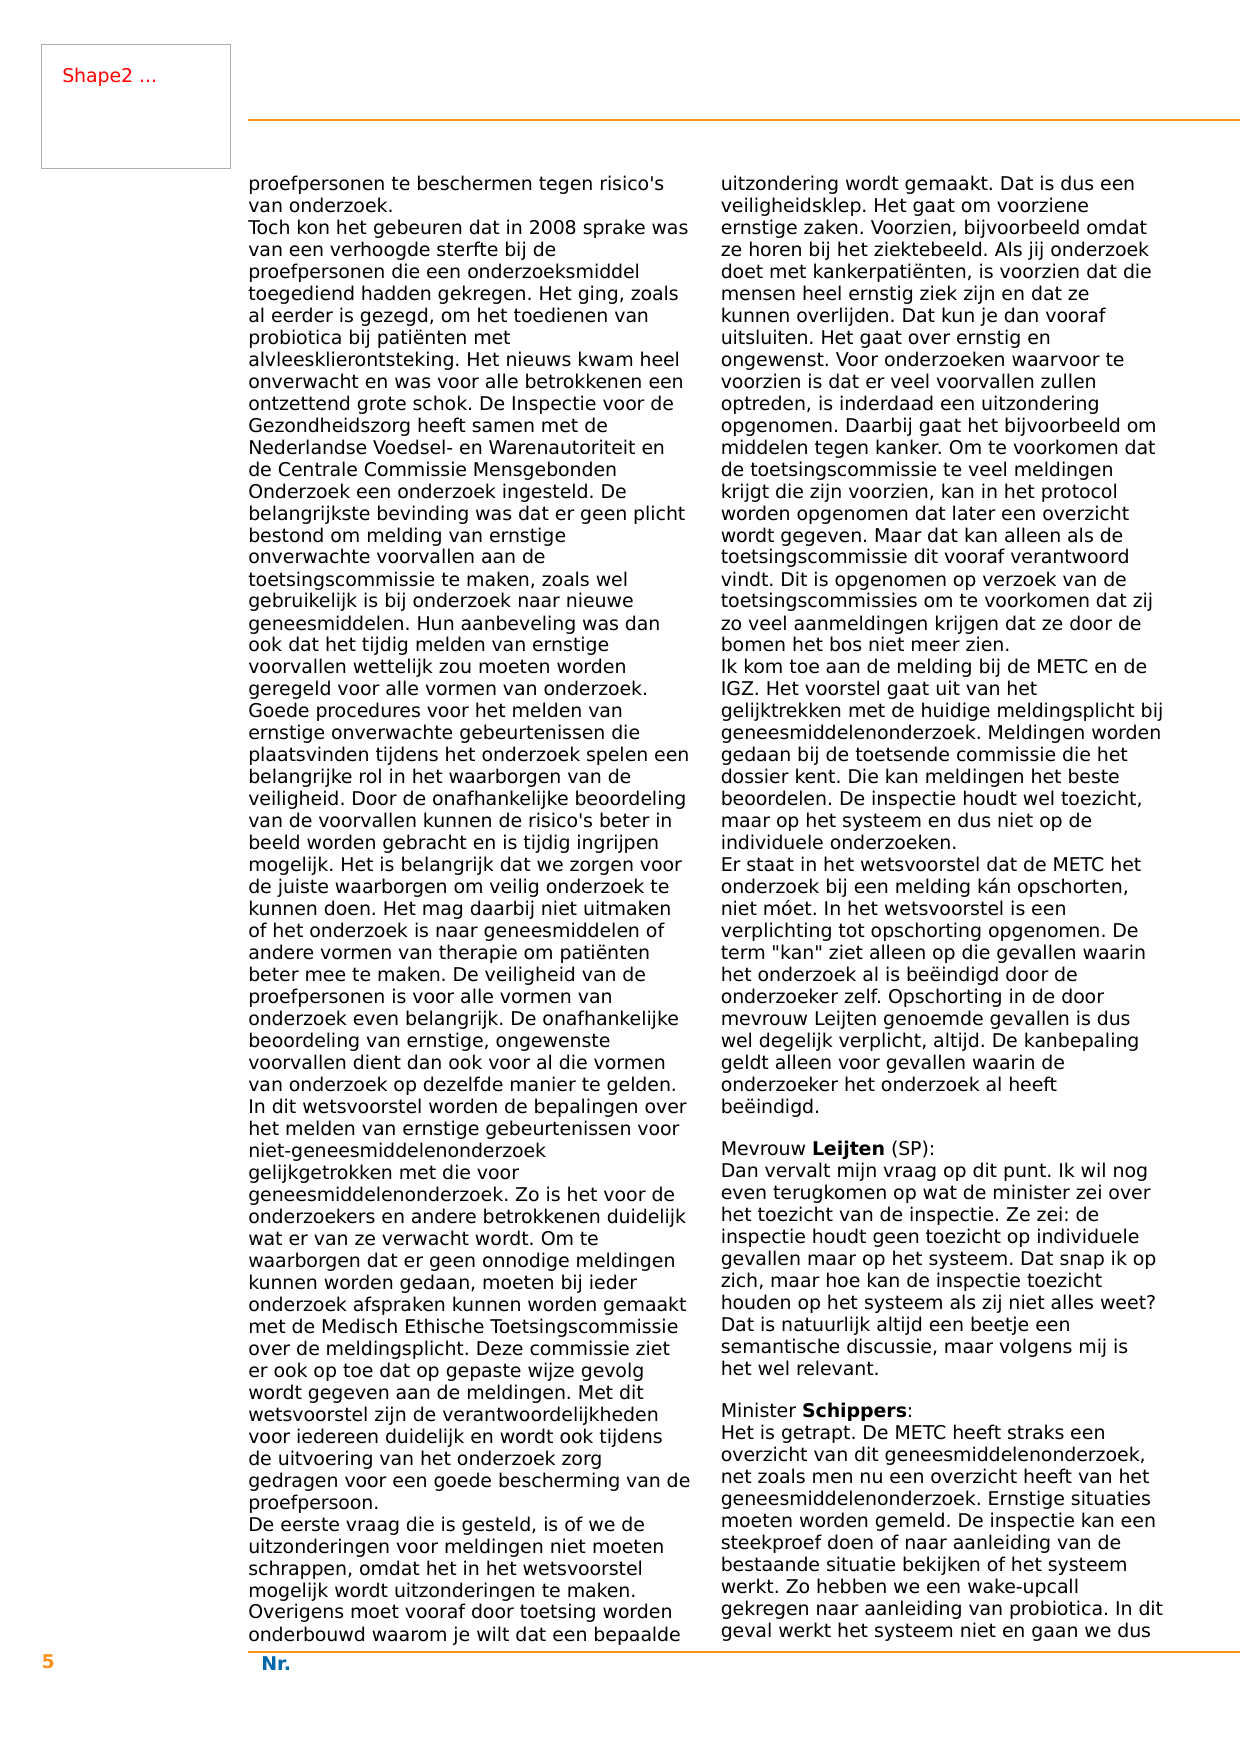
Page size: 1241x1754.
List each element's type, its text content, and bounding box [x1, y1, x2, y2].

text Goede procedures voor het melden van ernstige onverwachte gebeurtenissen die plaatsvinden tijdens het onderzoek spelen een belangrijke rol in het waarborgen van de veiligheid. Door de onafhankelijke beoordeling van de voorvallen kunnen de risico's beter in beeld worden gebracht en is tijdig ingrijpen mogelijk. Het is belangrijk dat we zorgen voor de juiste waarborgen om veilig onderzoek te kunnen doen. Het mag daarbij niet uitmaken of het onderzoek is naar geneesmiddelen of andere vormen van therapie om patiënten beter mee te maken. De veiligheid van de proefpersonen is voor alle vormen van onderzoek even belangrijk. De onafhankelijke beoordeling van ernstige, ongewenste voorvallen dient dan ook voor al die vormen van onderzoek op dezelfde manier te gelden. In dit wetsvoorstel worden de bepalingen over het melden van ernstige gebeurtenissen voor niet-geneesmiddelenonderzoek gelijkgetrokken met die voor geneesmiddelenonderzoek. Zo is het voor de onderzoekers en andere betrokkenen duidelijk wat er van ze verwacht wordt. Om te waarborgen dat er geen onnodige meldingen kunnen worden gedaan, moeten bij ieder onderzoek afspraken kunnen worden gemaakt met de Medisch Ethische Toetsingscommissie over de meldingsplicht. Deze commissie ziet er ook op toe dat op gepaste wijze gevolg wordt gegeven aan de meldingen. Met dit wetsvoorstel zijn de verantwoordelijkheden voor iedereen duidelijk en wordt ook tijdens de uitvoering van het onderzoek zorg gedragen voor een goede bescherming van de proefpersoon. [248, 700, 691, 1513]
text uitzondering wordt gemaakt. Dat is dus een veiligheidsklep. Het gaat om voorziene ernstige zaken. Voorzien, bijvoorbeeld omdat ze horen bij het ziektebeeld. Als jij onderzoek doet met kankerpatiënten, is voorzien dat die mensen heel ernstig ziek zijn en dat ze kunnen overlijden. Dat kun je dan vooraf uitsluiten. Het gaat over ernstig en ongewenst. Voor onderzoeken waarvoor te voorzien is dat er veel voorvallen zullen optreden, is inderdaad een uitzondering opgenomen. Daarbij gaat het bijvoorbeeld om middelen tegen kanker. Om te voorkomen dat de toetsingscommissie te veel meldingen krijgt die zijn voorzien, kan in het protocol worden opgenomen dat later een overzicht wordt gegeven. Maar dat kan alleen als de toetsingscommissie dit vooraf verantwoord vindt. Dit is opgenomen op verzoek van de toetsingscommissies om te voorkomen dat zij zo veel aanmeldingen krijgen dat ze door de bomen het bos niet meer zien. [721, 173, 1163, 656]
text Toch kon het gebeuren dat in 2008 sprake was van een verhoogde sterfte bij de proefpersonen die een onderzoeksmiddel toegediend hadden gekregen. Het ging, zoals al eerder is gezegd, om het toedienen van probiotica bij patiënten met alvleesklierontsteking. Het nieuws kwam heel onverwacht en was voor alle betrokkenen een ontzettend grote schok. De Inspectie voor de Gezondheidszorg heeft samen met de Nederlandse Voedsel- en Warenautoriteit en de Centrale Commissie Mensgebonden Onderzoek een onderzoek ingesteld. De belangrijkste bevinding was dat er geen plicht bestond om melding van ernstige onverwachte voorvallen aan de toetsingscommissie te maken, zoals wel gebruikelijk is bij onderzoek naar nieuwe geneesmiddelen. Hun aanbeveling was dan ook dat het tijdig melden van ernstige voorvallen wettelijk zou moeten worden geregeld voor alle vormen van onderzoek. [248, 217, 691, 700]
text Het is getrapt. De METC heeft straks een overzicht van dit geneesmiddelenonderzoek, net zoals men nu een overzicht heeft van het geneesmiddelenonderzoek. Ernstige situaties moeten worden gemeld. De inspectie kan een steekproef doen of naar aanleiding van de bestaande situatie bekijken of het systeem werkt. Zo hebben we een wake-upcall gekregen naar aanleiding van probiotica. In dit geval werkt het systeem niet en gaan we dus [721, 1422, 1163, 1641]
text Minister Schippers: [721, 1400, 1163, 1422]
text Mevrouw Leijten (SP): [721, 1138, 1163, 1160]
text Dan vervalt mijn vraag op dit punt. Ik wil nog even terugkomen op wat de minister zei over het toezicht van de inspectie. Ze zei: de inspectie houdt geen toezicht op individuele gevallen maar op het systeem. Dat snap ik op zich, maar hoe kan de inspectie toezicht houden op het systeem als zij niet alles weet? Dat is natuurlijk altijd een beetje een semantische discussie, maar volgens mij is het wel relevant. [721, 1160, 1163, 1380]
text De eerste vraag die is gesteld, is of we de uitzonderingen voor meldingen niet moeten schrappen, omdat het in het wetsvoorstel mogelijk wordt uitzonderingen te maken. Overigens moet vooraf door toetsing worden onderbouwd waarom je wilt dat een bepaalde [248, 1513, 691, 1645]
text proefpersonen te beschermen tegen risico's van onderzoek. [248, 173, 691, 217]
text Ik kom toe aan de melding bij de METC en de IGZ. Het voorstel gaat uit van het gelijktrekken met de huidige meldingsplicht bij geneesmiddelenonderzoek. Meldingen worden gedaan bij de toetsende commissie die het dossier kent. Die kan meldingen het beste beoordelen. De inspectie houdt wel toezicht, maar op het systeem en dus niet op de individuele onderzoeken. [721, 656, 1163, 854]
text Er staat in het wetsvoorstel dat de METC het onderzoek bij een melding kán opschorten, niet móet. In het wetsvoorstel is een verplichting tot opschorting opgenomen. De term "kan" ziet alleen op die gevallen waarin het onderzoek al is beëindigd door de onderzoeker zelf. Opschorting in de door mevrouw Leijten genoemde gevallen is dus wel degelijk verplicht, altijd. De kanbepaling geldt alleen voor gevallen waarin de onderzoeker het onderzoek al heeft beëindigd. [721, 854, 1163, 1118]
